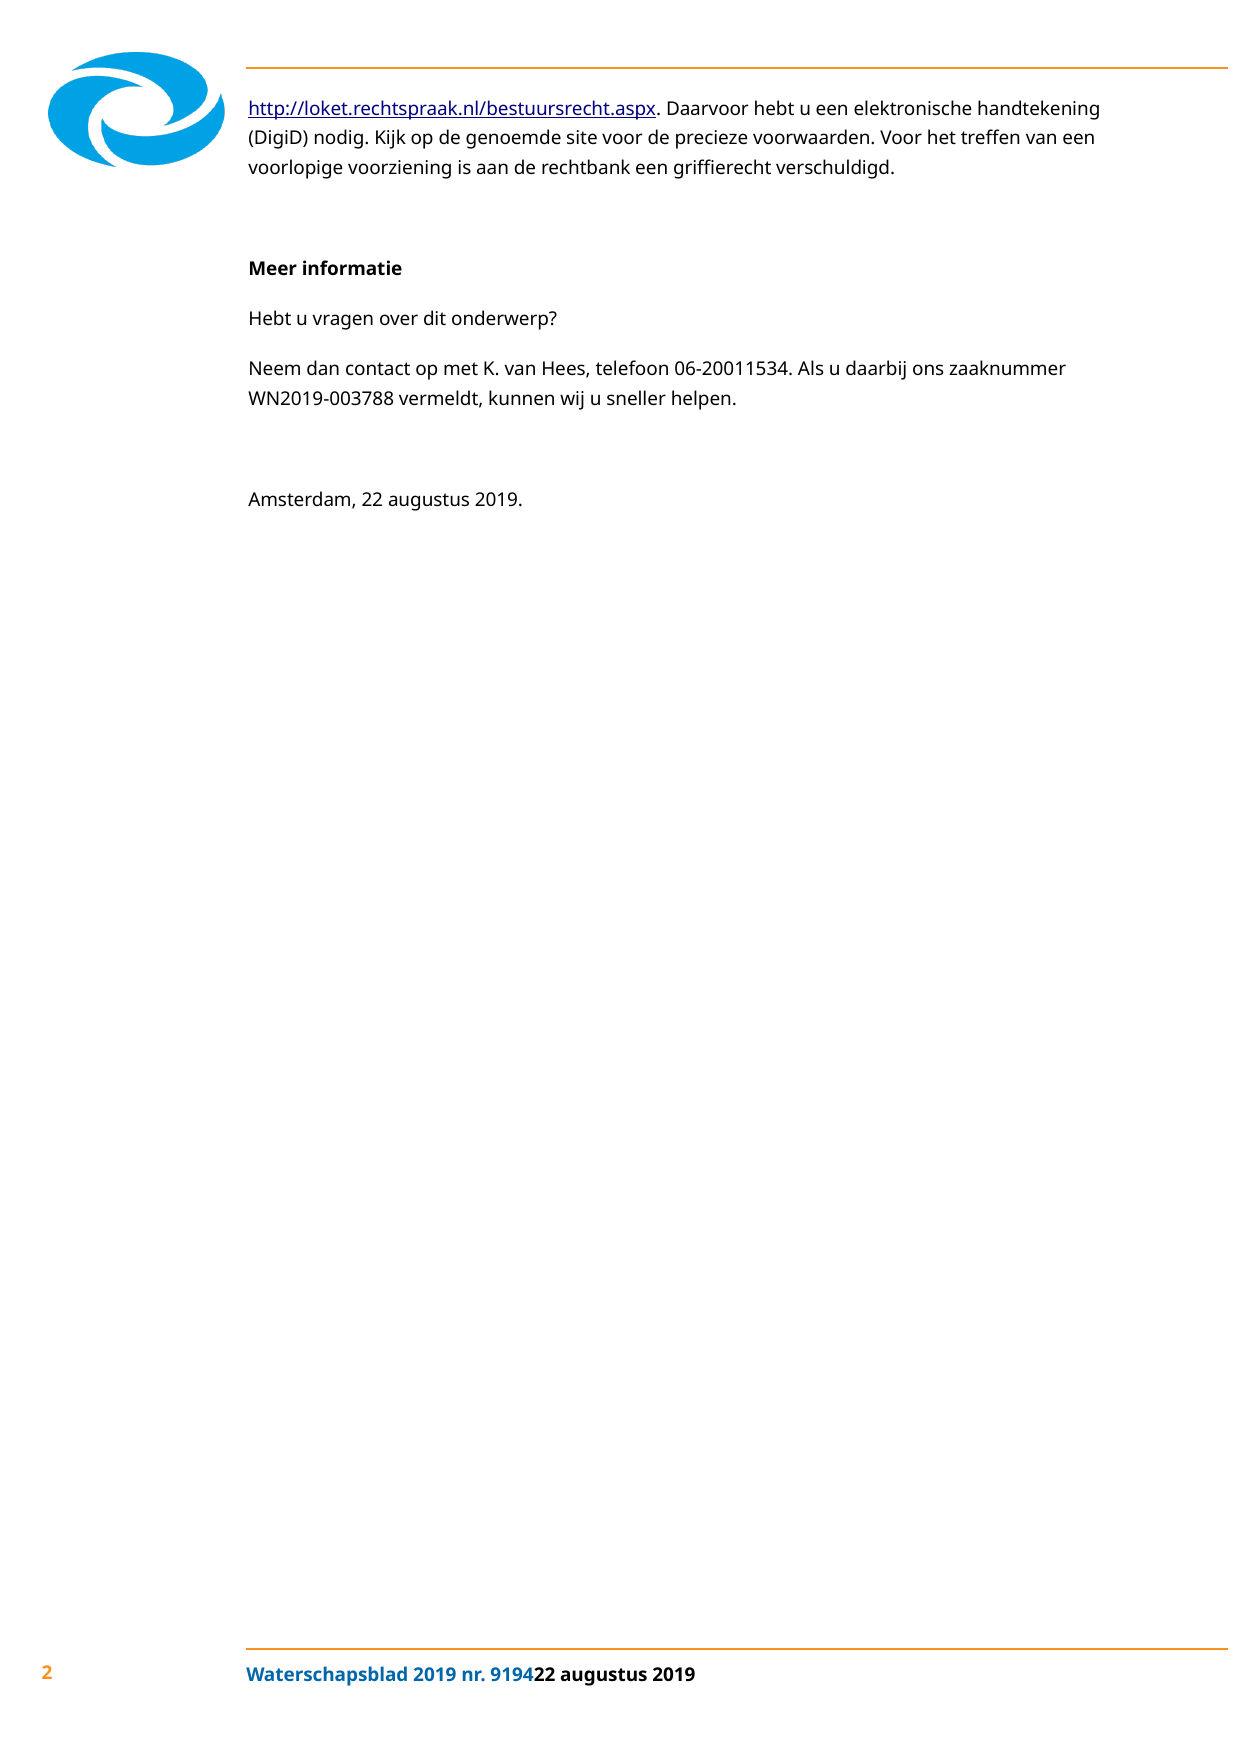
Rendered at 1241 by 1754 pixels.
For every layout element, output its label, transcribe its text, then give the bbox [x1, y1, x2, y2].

text http://loket.rechtspraak.nl/bestuursrecht.aspx. Daarvoor hebt u een elektronische handtekening (DigiD) nodig. Kijk op de genoemde site voor de precieze voorwaarden. Voor het treffen van een voorlopige voorziening is aan de rechtbank een griffierecht verschuldigd. [248, 95, 1152, 180]
text Hebt u vragen over dit onderwerp? [248, 305, 1152, 331]
text Amsterdam, 22 augustus 2019. [248, 486, 1152, 512]
text Neem dan contact op met K. van Hees, telefoon 06-20011534. Als u daarbij ons zaaknummer WN2019-003788 vermeldt, kunnen wij u sneller helpen. [248, 356, 1152, 411]
text Meer informatie [248, 255, 1152, 281]
picture [41, 47, 231, 172]
